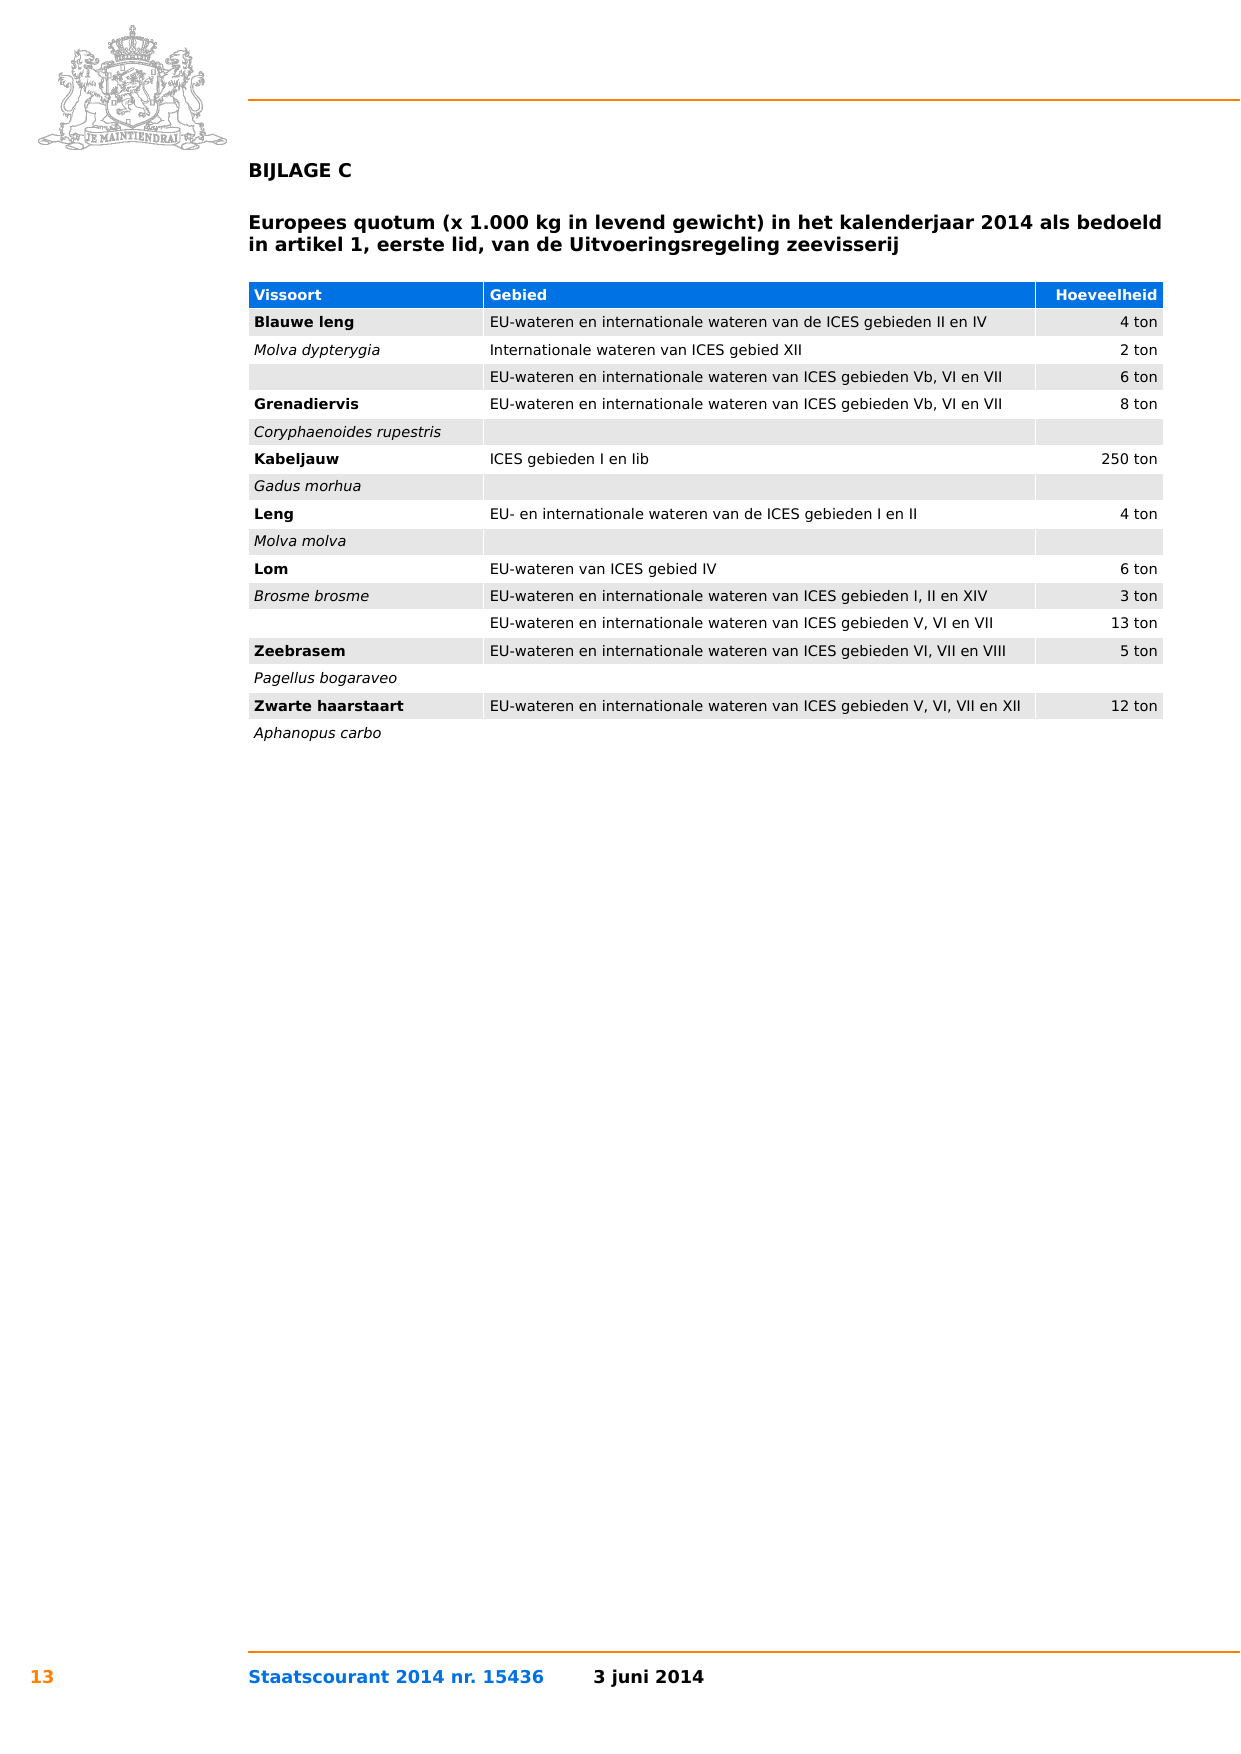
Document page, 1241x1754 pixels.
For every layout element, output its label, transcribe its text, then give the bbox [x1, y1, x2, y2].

table_cell EU-wateren en internationale wateren van ICES gebieden V, VI, VII en XII [484, 693, 1035, 719]
table_cell [1036, 474, 1163, 500]
table_cell 12 ton [1036, 693, 1163, 719]
table_cell Pagellus bogaraveo [249, 665, 483, 692]
table_cell Molva dypterygia [249, 337, 483, 363]
table_cell Zeebrasem [249, 638, 483, 664]
table_cell [249, 364, 483, 390]
table_cell [484, 529, 1035, 555]
table_cell 13 ton [1036, 611, 1163, 637]
table_cell EU-wateren en internationale wateren van ICES gebieden VI, VII en VIII [484, 638, 1035, 664]
table_cell EU-wateren en internationale wateren van ICES gebieden V, VI en VII [484, 611, 1035, 637]
table_cell Kabeljauw [249, 446, 483, 473]
table_cell Coryphaenoides rupestris [249, 419, 483, 445]
subtitle BIJLAGE C [248, 160, 1163, 182]
table_cell EU- en internationale wateren van de ICES gebieden I en II [484, 501, 1035, 527]
table_cell [1036, 529, 1163, 555]
table_cell [249, 611, 483, 637]
picture [38, 25, 227, 150]
table_cell [1036, 720, 1163, 747]
table_cell 2 ton [1036, 337, 1163, 363]
table_cell [484, 474, 1035, 500]
table_cell [484, 665, 1035, 692]
table_header Hoeveelheid [1036, 282, 1163, 308]
table_cell Zwarte haarstaart [249, 693, 483, 719]
table_cell EU-wateren en internationale wateren van de ICES gebieden II en IV [484, 309, 1035, 336]
table_cell 6 ton [1036, 364, 1163, 390]
table_cell Internationale wateren van ICES gebied XII [484, 337, 1035, 363]
table_header Vissoort [249, 282, 483, 308]
table_cell EU-wateren en internationale wateren van ICES gebieden Vb, VI en VII [484, 364, 1035, 390]
table_cell [1036, 665, 1163, 692]
table_cell EU-wateren van ICES gebied IV [484, 556, 1035, 582]
table_cell 6 ton [1036, 556, 1163, 582]
table_cell 250 ton [1036, 446, 1163, 473]
table_cell Gadus morhua [249, 474, 483, 500]
table_cell [484, 720, 1035, 747]
table_header Gebied [484, 282, 1035, 308]
table_cell Lom [249, 556, 483, 582]
table_cell EU-wateren en internationale wateren van ICES gebieden I, II en XIV [484, 583, 1035, 609]
table_cell ICES gebieden I en Iib [484, 446, 1035, 473]
table_cell Grenadiervis [249, 391, 483, 418]
table_cell Aphanopus carbo [249, 720, 483, 747]
table_cell 5 ton [1036, 638, 1163, 664]
subtitle Europees quotum (x 1.000 kg in levend gewicht) in het kalenderjaar 2014 als bedoeld in artikel 1, eerste lid, van de Uitvoeringsregeling zeevisserij [248, 212, 1163, 256]
table_cell [1036, 419, 1163, 445]
table_cell Leng [249, 501, 483, 527]
table_cell Brosme brosme [249, 583, 483, 609]
table_cell Blauwe leng [249, 309, 483, 336]
table_cell 8 ton [1036, 391, 1163, 418]
table_cell 4 ton [1036, 309, 1163, 336]
table_cell Molva molva [249, 529, 483, 555]
table_cell EU-wateren en internationale wateren van ICES gebieden Vb, VI en VII [484, 391, 1035, 418]
table_cell 3 ton [1036, 583, 1163, 609]
table_cell 4 ton [1036, 501, 1163, 527]
table_cell [484, 419, 1035, 445]
